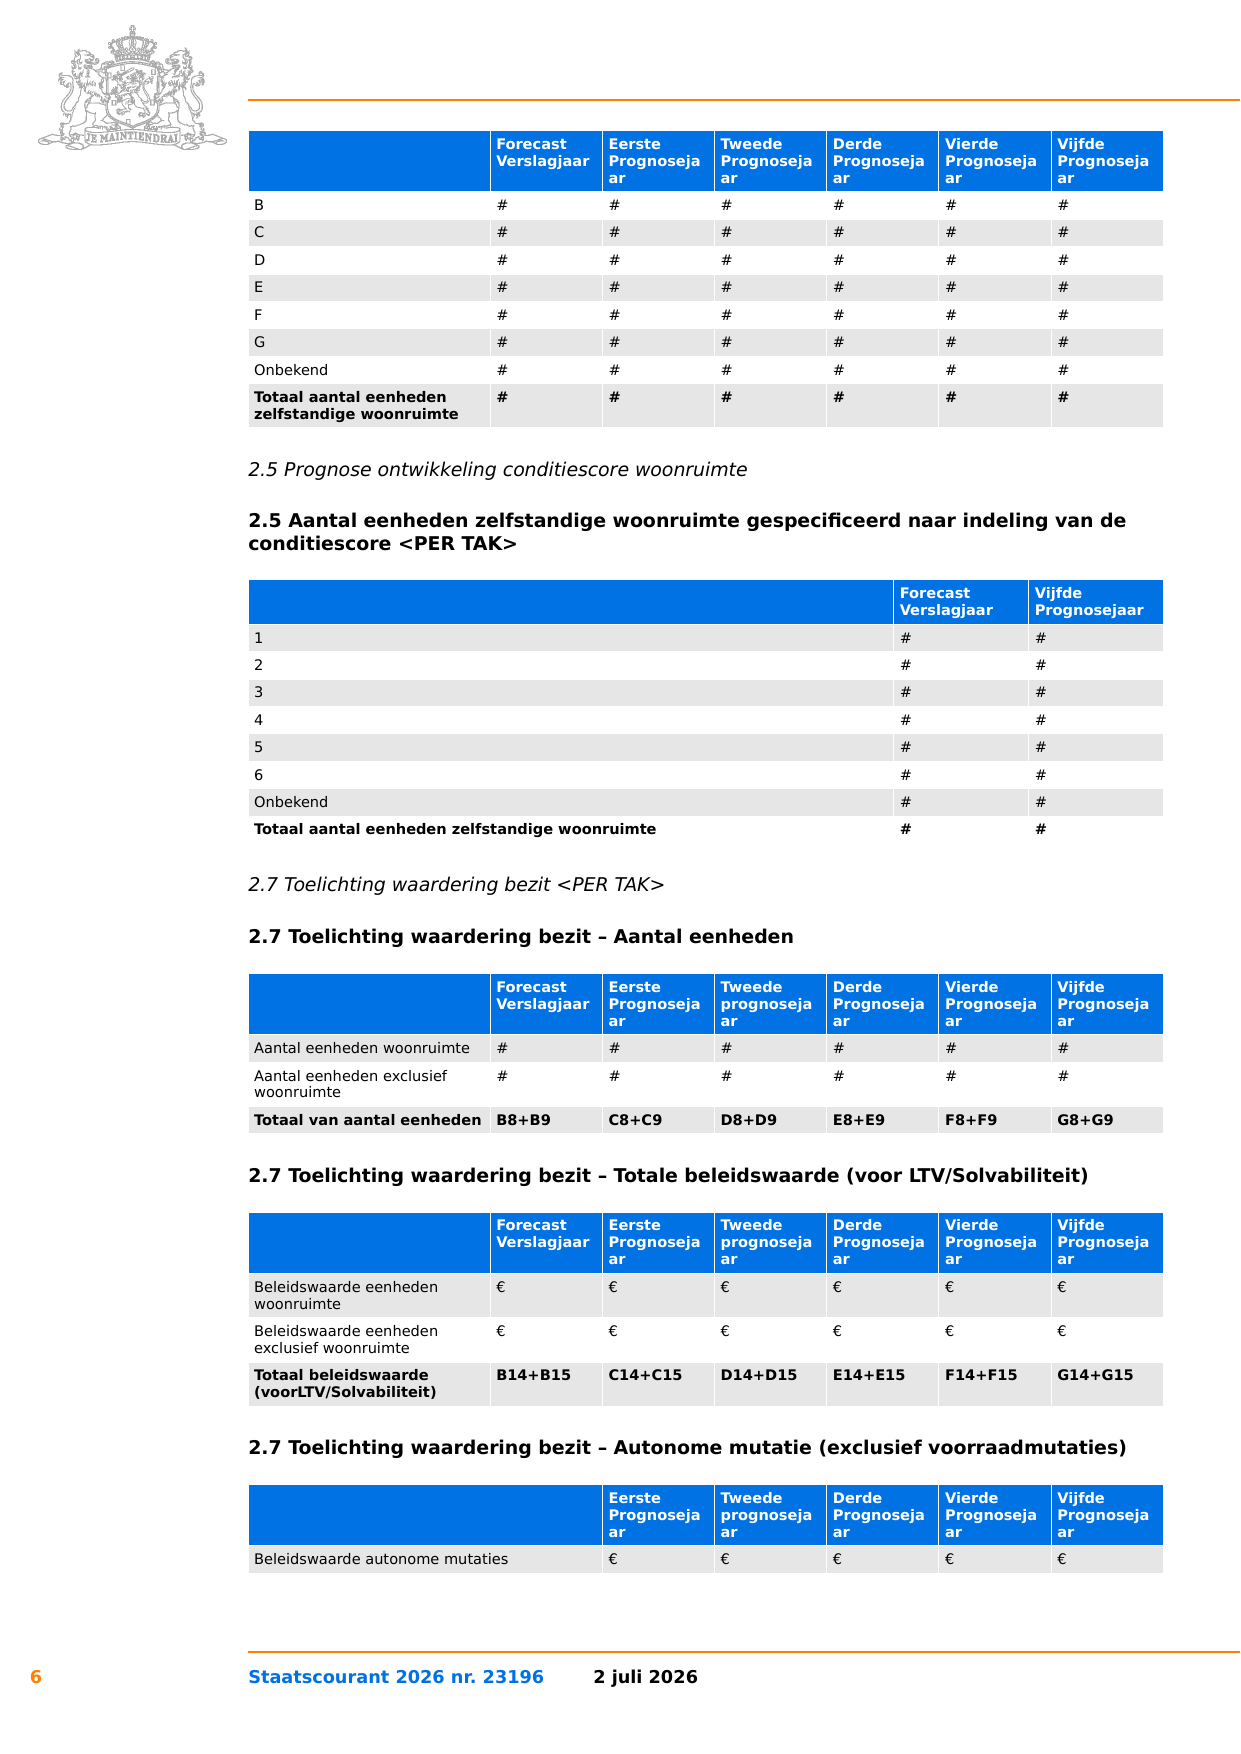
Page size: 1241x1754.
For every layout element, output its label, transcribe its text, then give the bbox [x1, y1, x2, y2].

table_cell # [1029, 817, 1163, 843]
table_cell # [1029, 652, 1163, 678]
table_cell # [491, 329, 602, 356]
table_cell E14+E15 [827, 1363, 938, 1406]
subtitle 2.7 Toelichting waardering bezit <PER TAK> [248, 874, 1163, 896]
table_cell # [939, 220, 1051, 246]
table_cell # [603, 275, 714, 301]
table_header Vierde Prognosejaar [939, 974, 1051, 1034]
table_header Derde Prognosejaar [827, 1485, 938, 1545]
table_header Derde Prognosejaar [827, 1213, 938, 1273]
table_cell # [894, 817, 1028, 843]
table_cell F8+F9 [939, 1107, 1051, 1133]
table_cell # [715, 1063, 826, 1106]
subtitle 2.7 Toelichting waardering bezit – Aantal eenheden [248, 926, 1163, 948]
table_cell # [603, 302, 714, 328]
table_cell # [715, 329, 826, 356]
table_cell # [1052, 302, 1163, 328]
table_cell # [827, 275, 938, 301]
table_cell F14+F15 [939, 1363, 1051, 1406]
table_cell # [1052, 1063, 1163, 1106]
table_cell # [1029, 734, 1163, 761]
table_cell # [715, 275, 826, 301]
table_cell 4 [249, 707, 893, 733]
subtitle 2.5 Prognose ontwikkeling conditiescore woonruimte [248, 458, 1163, 480]
table_header Eerste Prognosejaar [603, 1213, 714, 1273]
table_header Forecast Verslagjaar [491, 1213, 602, 1273]
table_cell # [491, 357, 602, 383]
table_cell # [1052, 357, 1163, 383]
table_cell # [939, 329, 1051, 356]
table_cell # [715, 220, 826, 246]
table_cell F [249, 302, 490, 328]
table_cell # [603, 384, 714, 427]
table_cell # [894, 680, 1028, 706]
table_cell # [603, 357, 714, 383]
table_header Tweede Prognosejaar [715, 131, 826, 191]
table_header Forecast Verslagjaar [491, 131, 602, 191]
table_cell # [827, 384, 938, 427]
table_cell # [1052, 1035, 1163, 1062]
table_cell € [491, 1274, 602, 1317]
table_header Tweede prognosejaar [715, 974, 826, 1034]
table_cell Onbekend [249, 357, 490, 383]
table_header Forecast Verslagjaar [491, 974, 602, 1034]
table_cell # [491, 384, 602, 427]
table_header Tweede prognosejaar [715, 1485, 826, 1545]
table_cell Totaal beleidswaarde (voorLTV/Solvabiliteit) [249, 1363, 490, 1406]
table_header Eerste Prognosejaar [603, 974, 714, 1034]
table_cell # [1029, 680, 1163, 706]
table_cell 6 [249, 762, 893, 788]
table_cell D [249, 247, 490, 273]
table_cell B [249, 192, 490, 219]
table_cell # [603, 1063, 714, 1106]
table_header Eerste Prognosejaar [603, 131, 714, 191]
table_header Eerste Prognosejaar [603, 1485, 714, 1545]
table_header Vierde Prognosejaar [939, 1485, 1051, 1545]
table_cell # [491, 247, 602, 273]
table_cell € [939, 1546, 1051, 1573]
table_header [249, 131, 490, 191]
table_cell # [827, 302, 938, 328]
table_cell # [1029, 762, 1163, 788]
table_cell # [894, 789, 1028, 816]
table_cell # [1052, 329, 1163, 356]
table_cell # [939, 247, 1051, 273]
table_cell Onbekend [249, 789, 893, 816]
table_cell € [1052, 1318, 1163, 1362]
table_cell # [715, 192, 826, 219]
table_cell # [939, 357, 1051, 383]
table_cell # [939, 1063, 1051, 1106]
table_header Vijfde Prognosejaar [1052, 1213, 1163, 1273]
table_cell # [715, 247, 826, 273]
table_cell # [827, 247, 938, 273]
table_cell # [894, 762, 1028, 788]
table_header [249, 1485, 602, 1545]
table_cell # [491, 192, 602, 219]
table_cell # [603, 1035, 714, 1062]
table_cell # [1052, 192, 1163, 219]
table_cell # [894, 734, 1028, 761]
table_cell # [1052, 384, 1163, 427]
table_cell # [939, 302, 1051, 328]
table_cell € [939, 1274, 1051, 1317]
table_cell # [715, 302, 826, 328]
table_cell E [249, 275, 490, 301]
table_cell # [603, 247, 714, 273]
table_cell # [827, 192, 938, 219]
table_cell # [939, 1035, 1051, 1062]
table_header Vijfde Prognosejaar [1052, 131, 1163, 191]
table_cell # [1052, 220, 1163, 246]
table_cell # [491, 1035, 602, 1062]
table_cell # [491, 275, 602, 301]
table_cell Totaal van aantal eenheden [249, 1107, 490, 1133]
table_cell € [603, 1318, 714, 1362]
table_cell # [491, 1063, 602, 1106]
table_cell € [827, 1318, 938, 1362]
table_header Vijfde Prognosejaar [1029, 580, 1163, 624]
table_header Vierde Prognosejaar [939, 1213, 1051, 1273]
table_cell # [1052, 247, 1163, 273]
table_header Vijfde Prognosejaar [1052, 974, 1163, 1034]
table_cell € [827, 1546, 938, 1573]
table_cell G [249, 329, 490, 356]
table_cell 1 [249, 625, 893, 651]
table_cell # [939, 384, 1051, 427]
table_cell # [715, 1035, 826, 1062]
table_cell # [715, 384, 826, 427]
table_cell # [1029, 707, 1163, 733]
table_cell # [603, 192, 714, 219]
table_cell € [1052, 1274, 1163, 1317]
table_cell 3 [249, 680, 893, 706]
table_cell # [491, 220, 602, 246]
table_header Vijfde Prognosejaar [1052, 1485, 1163, 1545]
table_cell € [603, 1274, 714, 1317]
table_cell € [603, 1546, 714, 1573]
table_header [249, 974, 490, 1034]
subtitle 2.7 Toelichting waardering bezit – Autonome mutatie (exclusief voorraadmutaties) [248, 1437, 1163, 1459]
table_header [249, 580, 893, 624]
table_cell Beleidswaarde eenheden exclusief woonruimte [249, 1318, 490, 1362]
table_cell # [827, 1035, 938, 1062]
table_cell # [827, 329, 938, 356]
subtitle 2.7 Toelichting waardering bezit – Totale beleidswaarde (voor LTV/Solvabiliteit) [248, 1164, 1163, 1186]
subtitle 2.5 Aantal eenheden zelfstandige woonruimte gespecificeerd naar indeling van de conditiescore <PER TAK> [248, 510, 1163, 554]
table_cell # [603, 220, 714, 246]
table_cell # [894, 707, 1028, 733]
table_cell # [894, 625, 1028, 651]
table_cell B8+B9 [491, 1107, 602, 1133]
table_header Tweede prognosejaar [715, 1213, 826, 1273]
table_cell Aantal eenheden woonruimte [249, 1035, 490, 1062]
table_cell € [715, 1318, 826, 1362]
table_cell Beleidswaarde autonome mutaties [249, 1546, 602, 1573]
table_cell € [491, 1318, 602, 1362]
table_cell D8+D9 [715, 1107, 826, 1133]
table_cell € [715, 1274, 826, 1317]
table_header Derde Prognosejaar [827, 131, 938, 191]
table_cell 5 [249, 734, 893, 761]
table_cell Totaal aantal eenheden zelfstandige woonruimte [249, 817, 893, 843]
table_cell E8+E9 [827, 1107, 938, 1133]
table_cell € [715, 1546, 826, 1573]
table_cell # [894, 652, 1028, 678]
table_cell Beleidswaarde eenheden woonruimte [249, 1274, 490, 1317]
table_cell # [827, 220, 938, 246]
table_cell € [827, 1274, 938, 1317]
table_cell € [939, 1318, 1051, 1362]
table_cell Totaal aantal eenheden zelfstandige woonruimte [249, 384, 490, 427]
table_cell € [1052, 1546, 1163, 1573]
table_header Vierde Prognosejaar [939, 131, 1051, 191]
table_header [249, 1213, 490, 1273]
table_cell # [715, 357, 826, 383]
table_header Derde Prognosejaar [827, 974, 938, 1034]
table_cell # [1029, 625, 1163, 651]
table_cell C14+C15 [603, 1363, 714, 1406]
table_cell 2 [249, 652, 893, 678]
table_cell B14+B15 [491, 1363, 602, 1406]
table_cell # [603, 329, 714, 356]
table_cell G8+G9 [1052, 1107, 1163, 1133]
table_cell Aantal eenheden exclusief woonruimte [249, 1063, 490, 1106]
table_header Forecast Verslagjaar [894, 580, 1028, 624]
table_cell # [1052, 275, 1163, 301]
picture [38, 25, 227, 150]
table_cell # [1029, 789, 1163, 816]
table_cell # [491, 302, 602, 328]
table_cell G14+G15 [1052, 1363, 1163, 1406]
table_cell D14+D15 [715, 1363, 826, 1406]
table_cell # [827, 357, 938, 383]
table_cell C [249, 220, 490, 246]
table_cell # [939, 192, 1051, 219]
table_cell C8+C9 [603, 1107, 714, 1133]
table_cell # [939, 275, 1051, 301]
table_cell # [827, 1063, 938, 1106]
